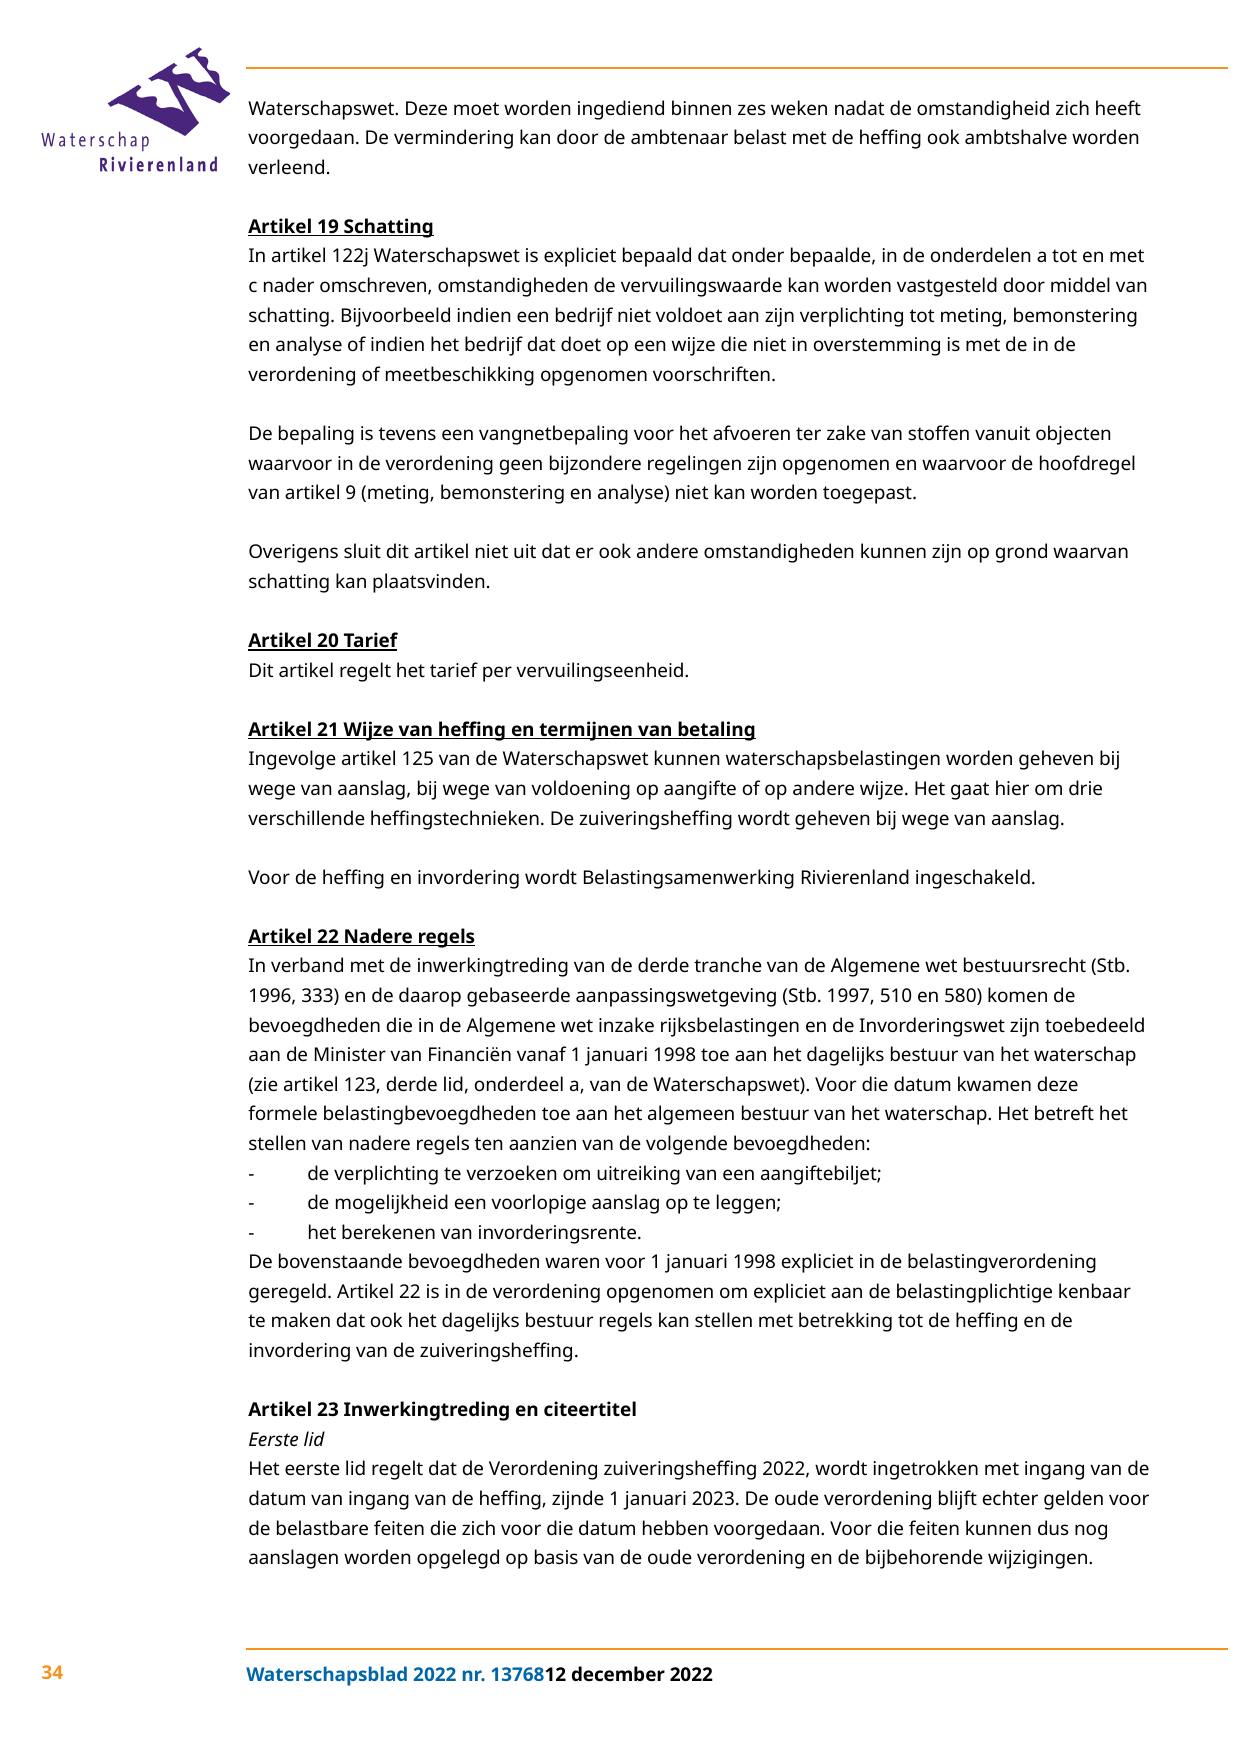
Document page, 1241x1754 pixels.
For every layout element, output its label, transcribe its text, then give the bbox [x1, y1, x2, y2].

text Artikel 22 Nadere regels [248, 923, 1152, 949]
text Dit artikel regelt het tarief per vervuilingseenheid. [248, 657, 1152, 683]
text Eerste lid [248, 1426, 1152, 1452]
list de verplichting te verzoeken om uitreiking van een aangiftebiljet; [248, 1160, 1152, 1186]
text Artikel 21 Wijze van heffing en termijnen van betaling [248, 716, 1152, 742]
text Waterschapswet. Deze moet worden ingediend binnen zes weken nadat de omstandigheid zich heeft voorgedaan. De vermindering kan door de ambtenaar belast met de heffing ook ambtshalve worden verleend. [248, 95, 1152, 180]
text De bovenstaande bevoegdheden waren voor 1 januari 1998 expliciet in de belastingverordening geregeld. Artikel 22 is in de verordening opgenomen om expliciet aan de belastingplichtige kenbaar te maken dat ook het dagelijks bestuur regels kan stellen met betrekking tot de heffing en de invordering van de zuiveringsheffing. [248, 1248, 1152, 1363]
text Ingevolge artikel 125 van de Waterschapswet kunnen waterschapsbelastingen worden geheven bij wege van aanslag, bij wege van voldoening op aangifte of op andere wijze. Het gaat hier om drie verschillende heffingstechnieken. De zuiveringsheffing wordt geheven bij wege van aanslag. [248, 746, 1152, 831]
picture [41, 47, 231, 172]
list het berekenen van invorderingsrente. [248, 1219, 1152, 1245]
text Het eerste lid regelt dat de Verordening zuiveringsheffing 2022, wordt ingetrokken met ingang van de datum van ingang van de heffing, zijnde 1 januari 2023. De oude verordening blijft echter gelden voor de belastbare feiten die zich voor die datum hebben voorgedaan. Voor die feiten kunnen dus nog aanslagen worden opgelegd op basis van de oude verordening en de bijbehorende wijzigingen. [248, 1456, 1152, 1570]
text Artikel 23 Inwerkingtreding en citeertitel [248, 1396, 1152, 1422]
text In verband met de inwerkingtreding van de derde tranche van de Algemene wet bestuursrecht (Stb. 1996, 333) en de daarop gebaseerde aanpassingswetgeving (Stb. 1997, 510 en 580) komen de bevoegdheden die in de Algemene wet inzake rijksbelastingen en de Invorderingswet zijn toebedeeld aan de Minister van Financiën vanaf 1 januari 1998 toe aan het dagelijks bestuur van het waterschap (zie artikel 123, derde lid, onderdeel a, van de Waterschapswet). Voor die datum kwamen deze formele belastingbevoegdheden toe aan het algemeen bestuur van het waterschap. Het betreft het stellen van nadere regels ten aanzien van de volgende bevoegdheden: [248, 953, 1152, 1156]
text Voor de heffing en invordering wordt Belastingsamenwerking Rivierenland ingeschakeld. [248, 864, 1152, 890]
text In artikel 122j Waterschapswet is expliciet bepaald dat onder bepaalde, in de onderdelen a tot en met c nader omschreven, omstandigheden de vervuilingswaarde kan worden vastgesteld door middel van schatting. Bijvoorbeeld indien een bedrijf niet voldoet aan zijn verplichting tot meting, bemonstering en analyse of indien het bedrijf dat doet op een wijze die niet in overstemming is met de in de verordening of meetbeschikking opgenomen voorschriften. [248, 243, 1152, 387]
text Artikel 20 Tarief [248, 627, 1152, 653]
text De bepaling is tevens een vangnetbepaling voor het afvoeren ter zake van stoffen vanuit objecten waarvoor in de verordening geen bijzondere regelingen zijn opgenomen en waarvoor de hoofdregel van artikel 9 (meting, bemonstering en analyse) niet kan worden toegepast. [248, 420, 1152, 505]
text Overigens sluit dit artikel niet uit dat er ook andere omstandigheden kunnen zijn op grond waarvan schatting kan plaatsvinden. [248, 538, 1152, 594]
text Artikel 19 Schatting [248, 213, 1152, 239]
list de mogelijkheid een voorlopige aanslag op te leggen; [248, 1189, 1152, 1215]
